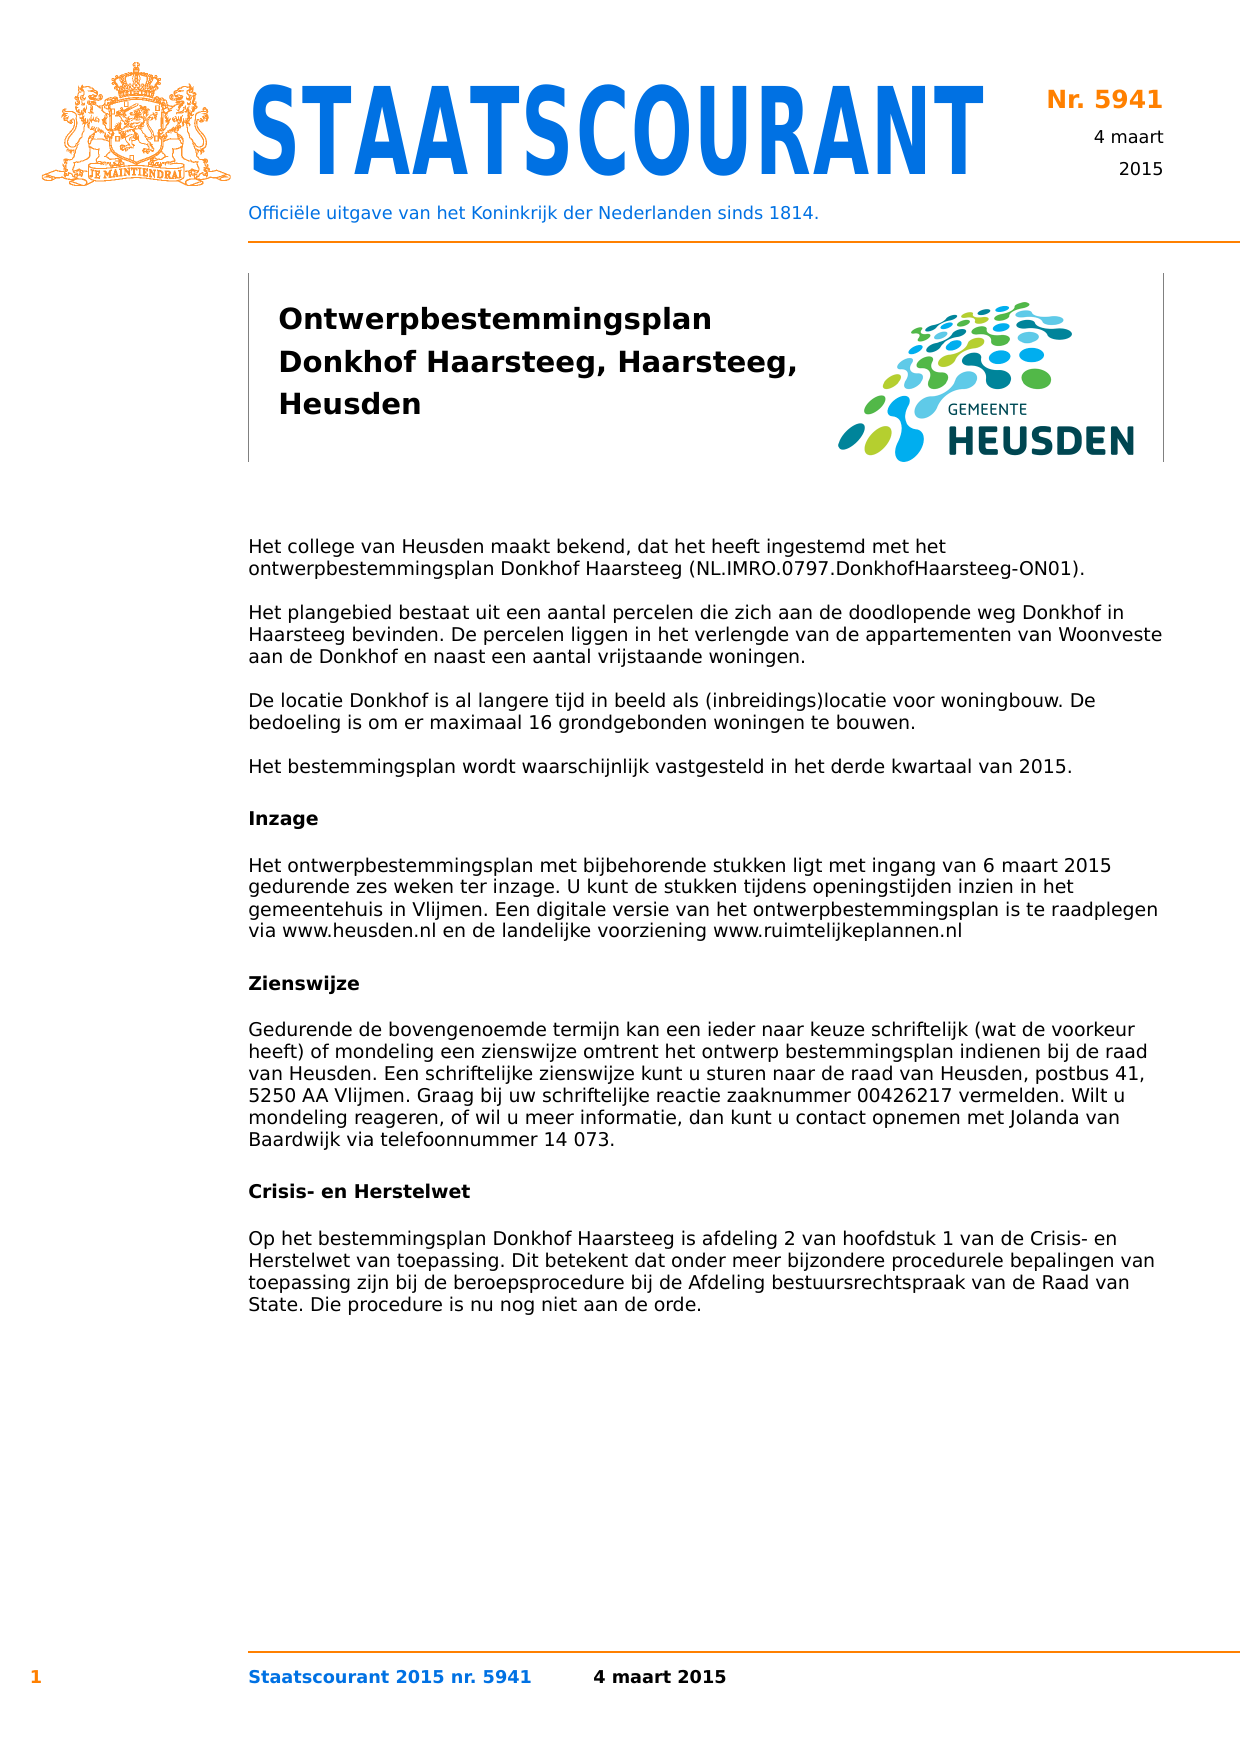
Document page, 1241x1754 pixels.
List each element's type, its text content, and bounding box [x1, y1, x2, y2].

table_header STAATSCOURANT [248, 62, 998, 203]
text Het bestemmingsplan wordt waarschijnlijk vastgesteld in het derde kwartaal van 2015. [248, 756, 1163, 777]
text Gedurende de bovengenoemde termijn kan een ieder naar keuze schriftelijk (wat de voorkeur heeft) of mondeling een zienswijze omtrent het ontwerp bestemmingsplan indienen bij de raad van Heusden. Een schriftelijke zienswijze kunt u sturen naar de raad van Heusden, postbus 41, 5250 AA Vlijmen. Graag bij uw schriftelijke reactie zaaknummer 00426217 vermelden. Wilt u mondeling reageren, of wil u meer informatie, dan kunt u contact opnemen met Jolanda van Baardwijk via telefoonnummer 14 073. [248, 1019, 1163, 1151]
table_cell 4 maart [998, 121, 1240, 153]
table_cell Officiële uitgave van het Koninkrijk der Nederlanden sinds 1814. [248, 203, 1240, 241]
text Het ontwerpbestemmingsplan met bijbehorende stukken ligt met ingang van 6 maart 2015 gedurende zes weken ter inzage. U kunt de stukken tijdens openingstijden inzien in het gemeentehuis in Vlijmen. Een digitale versie van het ontwerpbestemmingsplan is te raadplegen via www.heusden.nl en de landelijke voorziening www.ruimtelijkeplannen.nl [248, 854, 1163, 942]
subtitle Inzage [248, 807, 1163, 829]
subtitle Zienswijze [248, 972, 1163, 994]
table_header [25, 62, 248, 241]
subtitle Ontwerpbestemmingsplan Donkhof Haarsteeg, Haarsteeg, Heusden [249, 273, 1163, 462]
table_header Nr. 5941 [998, 62, 1240, 121]
text Het plangebied bestaat uit een aantal percelen die zich aan de doodlopende weg Donkhof in Haarsteeg bevinden. De percelen liggen in het verlengde van de appartementen van Woonveste aan de Donkhof en naast een aantal vrijstaande woningen. [248, 602, 1163, 668]
text De locatie Donkhof is al langere tijd in beeld als (inbreidings)locatie voor woningbouw. De bedoeling is om er maximaal 16 grondgebonden woningen te bouwen. [248, 690, 1163, 734]
text Het college van Heusden maakt bekend, dat het heeft ingestemd met het ontwerpbestemmingsplan Donkhof Haarsteeg (NL.IMRO.0797.DonkhofHaarsteeg-ON01). [248, 536, 1163, 580]
picture [41, 62, 231, 186]
subtitle Crisis- en Herstelwet [248, 1181, 1163, 1203]
picture [838, 302, 1134, 462]
text Op het bestemmingsplan Donkhof Haarsteeg is afdeling 2 van hoofdstuk 1 van de Crisis- en Herstelwet van toepassing. Dit betekent dat onder meer bijzondere procedurele bepalingen van toepassing zijn bij de beroepsprocedure bij de Afdeling bestuursrechtspraak van de Raad van State. Die procedure is nu nog niet aan de orde. [248, 1228, 1163, 1316]
table_cell 2015 [998, 153, 1240, 203]
